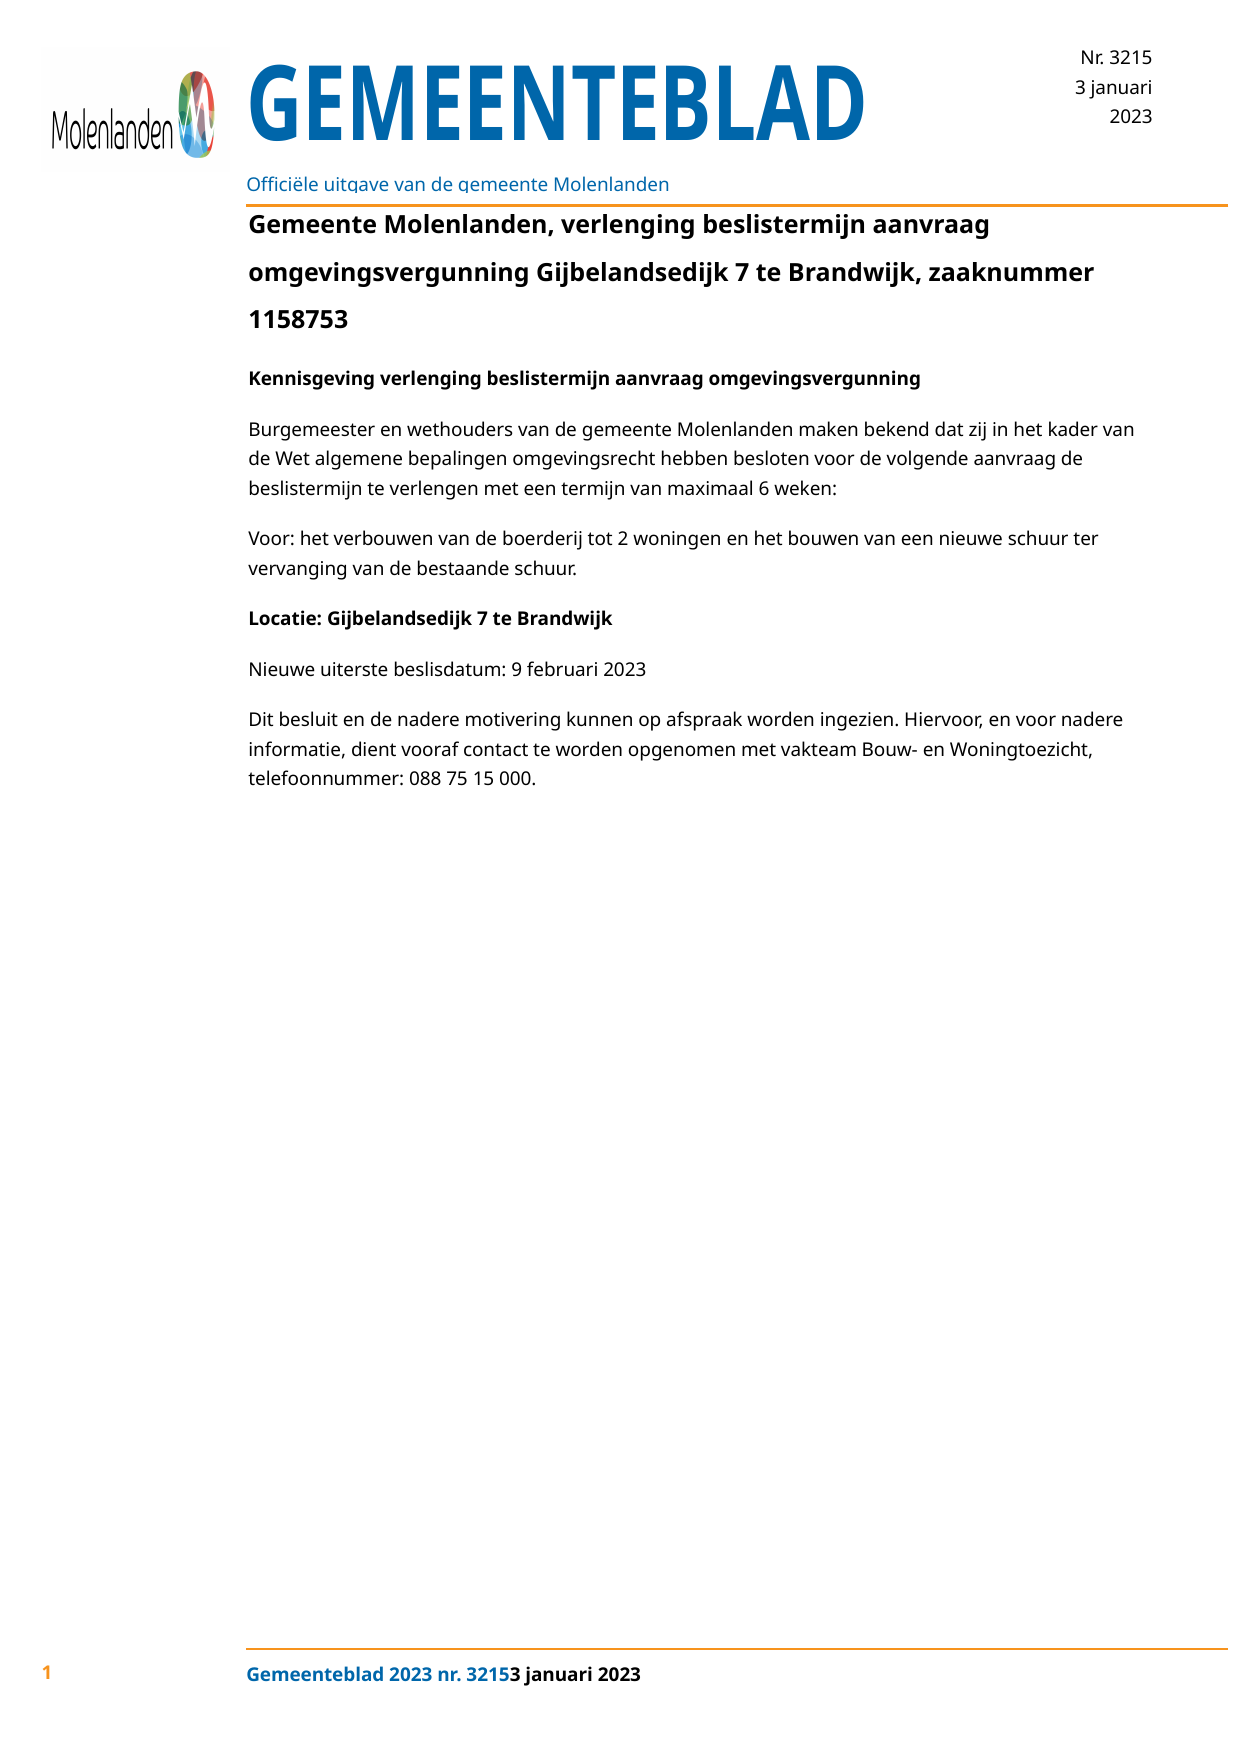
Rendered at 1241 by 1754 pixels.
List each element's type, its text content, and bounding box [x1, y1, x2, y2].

text Kennisgeving verlenging beslistermijn aanvraag omgevingsvergunning [248, 366, 1152, 391]
picture [41, 47, 231, 172]
text Locatie: Gijbelandsedijk 7 te Brandwijk [248, 606, 1152, 631]
text Dit besluit en de nadere motivering kunnen op afspraak worden ingezien. Hiervoor, en voor nadere informatie, dient vooraf contact te worden opgenomen met vakteam Bouw- en Woningtoezicht, telefoonnummer: 088 75 15 000. [248, 706, 1152, 791]
text Nieuwe uiterste beslisdatum: 9 februari 2023 [248, 656, 1152, 682]
text Burgemeester en wethouders van de gemeente Molenlanden maken bekend dat zij in het kader van de Wet algemene bepalingen omgevingsrecht hebben besloten voor de volgende aanvraag de beslistermijn te verlengen met een termijn van maximaal 6 weken: [248, 416, 1152, 501]
text Gemeente Molenlanden, verlenging beslistermijn aanvraag omgevingsvergunning Gijbelandsedijk 7 te Brandwijk, zaaknummer 1158753 [248, 207, 1152, 336]
text Voor: het verbouwen van de boerderij tot 2 woningen en het bouwen van een nieuwe schuur ter vervanging van de bestaande schuur. [248, 526, 1152, 581]
